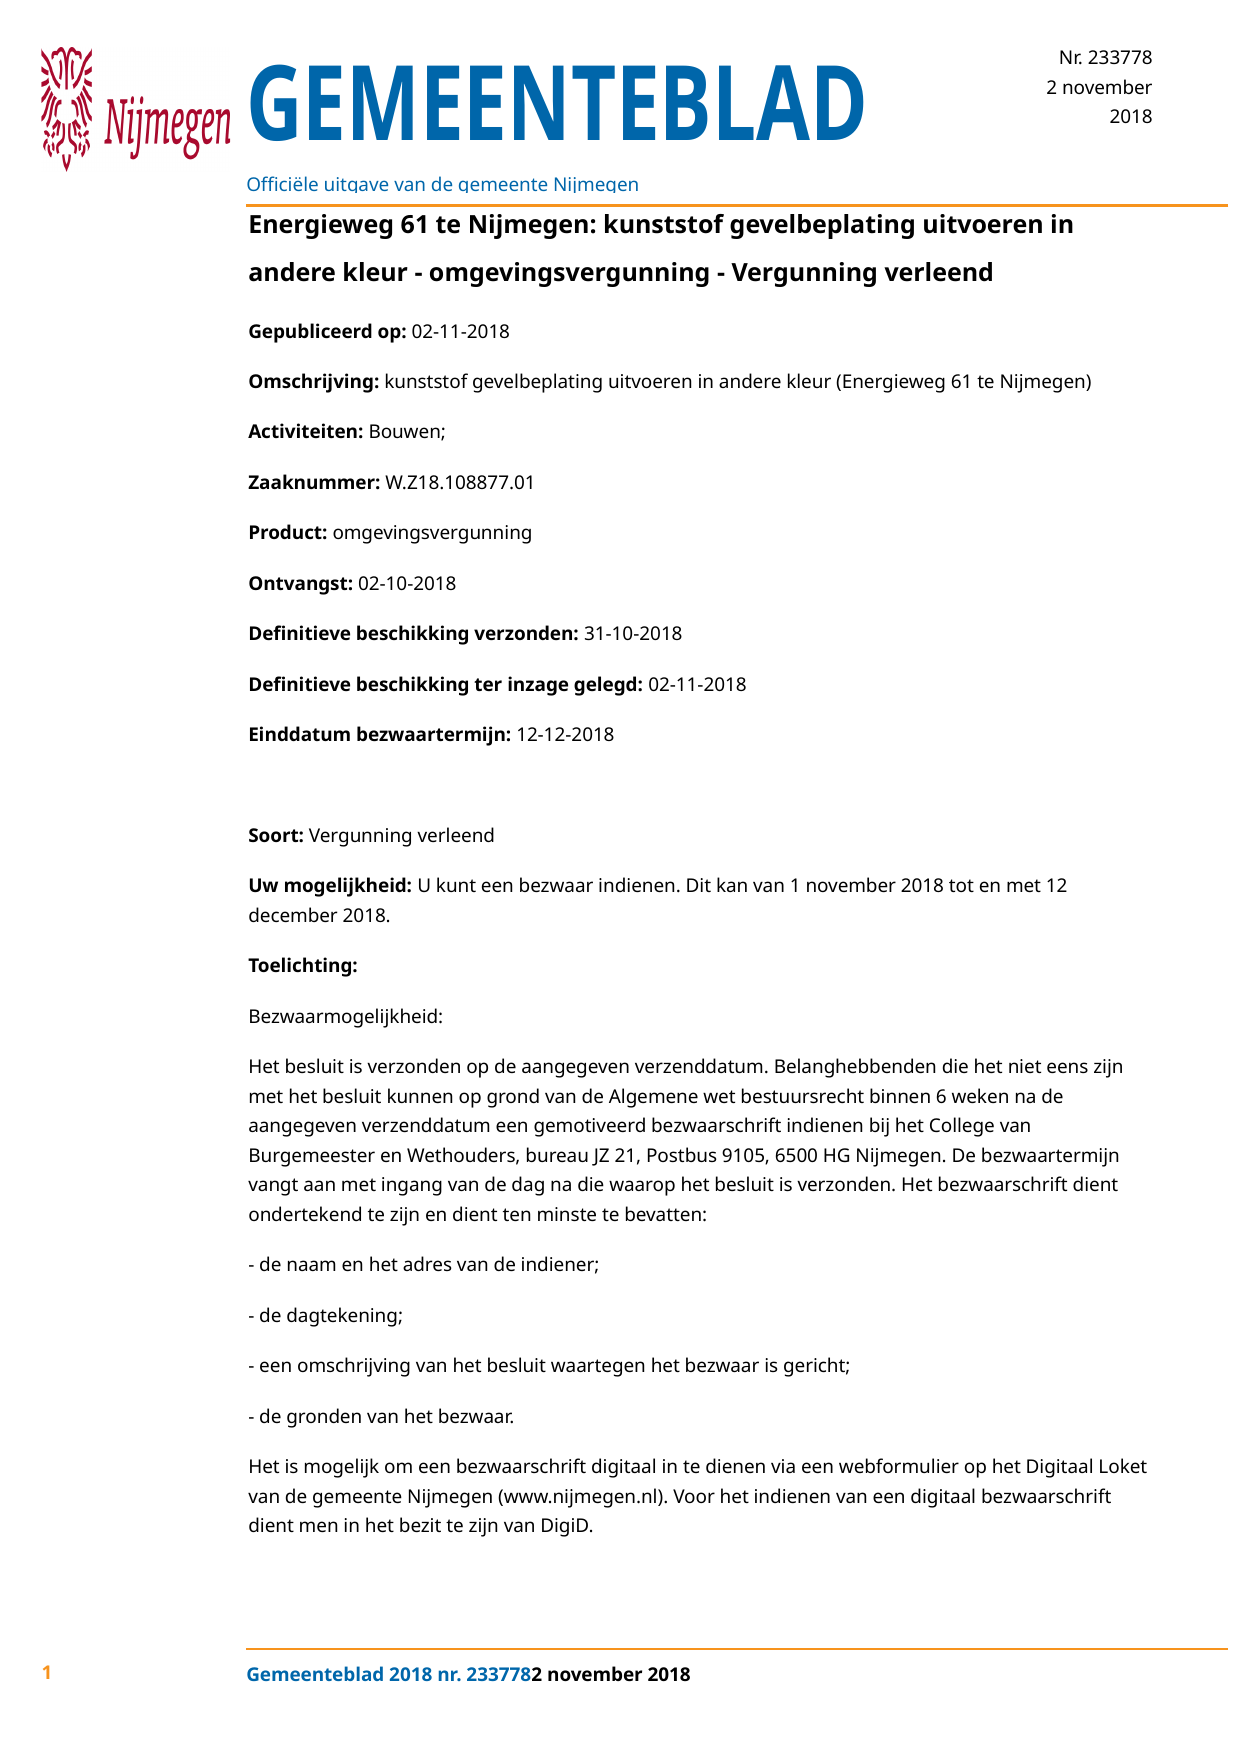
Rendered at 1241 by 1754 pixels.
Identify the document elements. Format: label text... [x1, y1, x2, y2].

text Het besluit is verzonden op de aangegeven verzenddatum. Belanghebbenden die het niet eens zijn met het besluit kunnen op grond van de Algemene wet bestuursrecht binnen 6 weken na de aangegeven verzenddatum een gemotiveerd bezwaarschrift indienen bij het College van Burgemeester en Wethouders, bureau JZ 21, Postbus 9105, 6500 HG Nijmegen. De bezwaartermijn vangt aan met ingang van de dag na die waarop het besluit is verzonden. Het bezwaarschrift dient ondertekend te zijn en dient ten minste te bevatten: [248, 1053, 1152, 1227]
text Het is mogelijk om een bezwaarschrift digitaal in te dienen via een webformulier op het Digitaal Loket van de gemeente Nijmegen (www.nijmegen.nl). Voor het indienen van een digitaal bezwaarschrift dient men in het bezit te zijn van DigiD. [248, 1453, 1152, 1538]
text Toelichting: [248, 952, 1152, 978]
text Definitieve beschikking ter inzage gelegd: 02-11-2018 [248, 671, 1152, 697]
text - de gronden van het bezwaar. [248, 1403, 1152, 1429]
text Soort: Vergunning verleend [248, 822, 1152, 848]
text Product: omgevingsvergunning [248, 519, 1152, 545]
text Activiteiten: Bouwen; [248, 419, 1152, 444]
text Ontvangst: 02-10-2018 [248, 570, 1152, 596]
text Einddatum bezwaartermijn: 12-12-2018 [248, 721, 1152, 747]
text - de naam en het adres van de indiener; [248, 1252, 1152, 1277]
text Definitieve beschikking verzonden: 31-10-2018 [248, 620, 1152, 646]
text - een omschrijving van het besluit waartegen het bezwaar is gericht; [248, 1352, 1152, 1378]
text Gepubliceerd op: 02-11-2018 [248, 318, 1152, 344]
picture [41, 47, 231, 172]
text - de dagtekening; [248, 1302, 1152, 1328]
text Zaaknummer: W.Z18.108877.01 [248, 469, 1152, 495]
text Energieweg 61 te Nijmegen: kunststof gevelbeplating uitvoeren in andere kleur - omgevingsvergunning - Vergunning verleend [248, 207, 1152, 288]
text Uw mogelijkheid: U kunt een bezwaar indienen. Dit kan van 1 november 2018 tot en met 12 december 2018. [248, 872, 1152, 928]
text Bezwaarmogelijkheid: [248, 1003, 1152, 1029]
text Omschrijving: kunststof gevelbeplating uitvoeren in andere kleur (Energieweg 61 te Nijmegen) [248, 368, 1152, 394]
